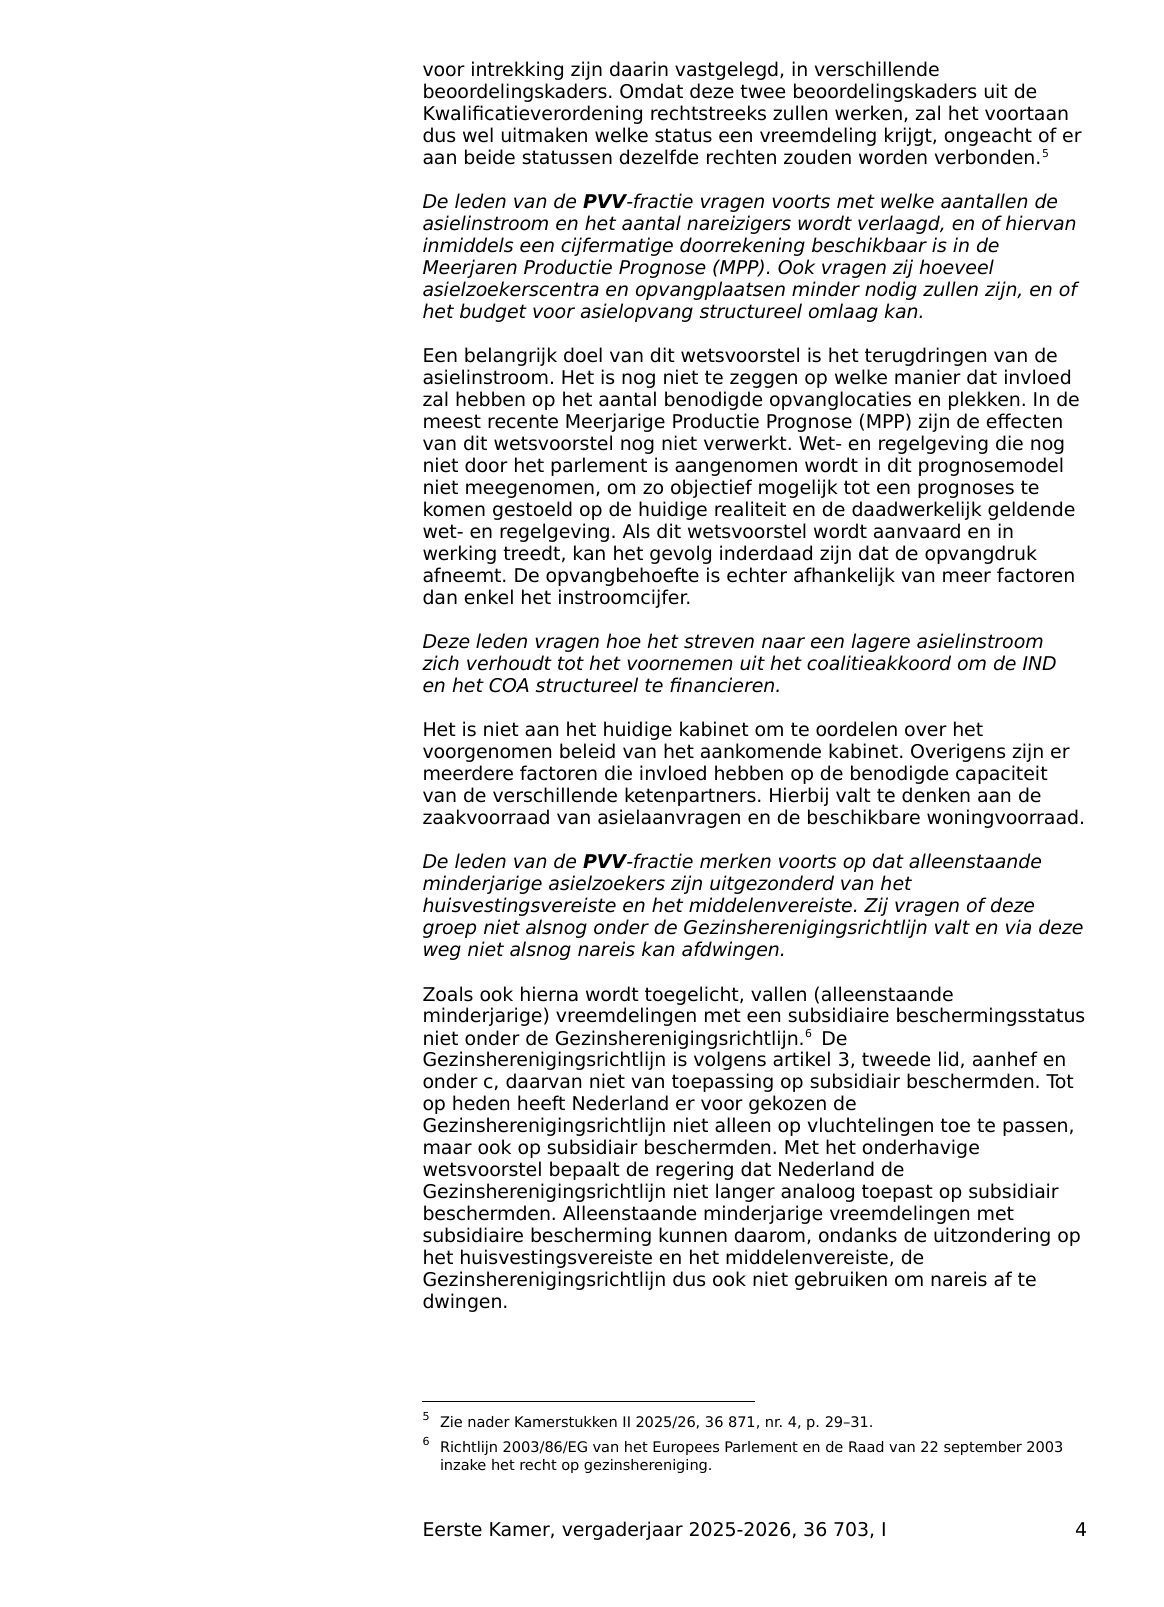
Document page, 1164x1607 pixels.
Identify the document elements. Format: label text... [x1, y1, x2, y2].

text Richtlijn 2003/86/EG van het Europees Parlement en de Raad van 22 september 2003 inzake het recht op gezinshereniging. [422, 1435, 1087, 1474]
text Deze leden vragen hoe het streven naar een lagere asielinstroom zich verhoudt tot het voornemen uit het coalitieakkoord om de IND en het COA structureel te financieren. [422, 631, 1087, 697]
text De leden van de PVV-fractie merken voorts op dat alleenstaande minderjarige asielzoekers zijn uitgezonderd van het huisvestingsvereiste en het middelenvereiste. Zij vragen of deze groep niet alsnog onder de Gezinsherenigingsrichtlijn valt en via deze weg niet alsnog nareis kan afdwingen. [422, 851, 1087, 961]
text Zoals ook hierna wordt toegelicht, vallen (alleenstaande minderjarige) vreemdelingen met een subsidiaire beschermingsstatus niet onder de Gezinsherenigingsrichtlijn. De Gezinsherenigingsrichtlijn is volgens artikel 3, tweede lid, aanhef en onder c, daarvan niet van toepassing op subsidiair beschermden. Tot op heden heeft Nederland er voor gekozen de Gezinsherenigingsrichtlijn niet alleen op vluchtelingen toe te passen, maar ook op subsidiair beschermden. Met het onderhavige wetsvoorstel bepaalt de regering dat Nederland de Gezinsherenigingsrichtlijn niet langer analoog toepast op subsidiair beschermden. Alleenstaande minderjarige vreemdelingen met subsidiaire bescherming kunnen daarom, ondanks de uitzondering op het huisvestingsvereiste en het middelenvereiste, de Gezinsherenigingsrichtlijn dus ook niet gebruiken om nareis af te dwingen. [422, 983, 1087, 1313]
text Het is niet aan het huidige kabinet om te oordelen over het voorgenomen beleid van het aankomende kabinet. Overigens zijn er meerdere factoren die invloed hebben op de benodigde capaciteit van de verschillende ketenpartners. Hierbij valt te denken aan de zaakvoorraad van asielaanvragen en de beschikbare woningvoorraad. [422, 719, 1087, 829]
text Zie nader Kamerstukken II 2025/26, 36 871, nr. 4, p. 29–31. [422, 1410, 1087, 1432]
text De leden van de PVV-fractie vragen voorts met welke aantallen de asielinstroom en het aantal nareizigers wordt verlaagd, en of hiervan inmiddels een cijfermatige doorrekening beschikbaar is in de Meerjaren Productie Prognose (MPP). Ook vragen zij hoeveel asielzoekerscentra en opvangplaatsen minder nodig zullen zijn, en of het budget voor asielopvang structureel omlaag kan. [422, 191, 1087, 323]
text voor intrekking zijn daarin vastgelegd, in verschillende beoordelingskaders. Omdat deze twee beoordelingskaders uit de Kwalificatieverordening rechtstreeks zullen werken, zal het voortaan dus wel uitmaken welke status een vreemdeling krijgt, ongeacht of er aan beide statussen dezelfde rechten zouden worden verbonden. [422, 59, 1087, 169]
text Een belangrijk doel van dit wetsvoorstel is het terugdringen van de asielinstroom. Het is nog niet te zeggen op welke manier dat invloed zal hebben op het aantal benodigde opvanglocaties en plekken. In de meest recente Meerjarige Productie Prognose (MPP) zijn de effecten van dit wetsvoorstel nog niet verwerkt. Wet- en regelgeving die nog niet door het parlement is aangenomen wordt in dit prognosemodel niet meegenomen, om zo objectief mogelijk tot een prognoses te komen gestoeld op de huidige realiteit en de daadwerkelijk geldende wet- en regelgeving. Als dit wetsvoorstel wordt aanvaard en in werking treedt, kan het gevolg inderdaad zijn dat de opvangdruk afneemt. De opvangbehoefte is echter afhankelijk van meer factoren dan enkel het instroomcijfer. [422, 345, 1087, 609]
